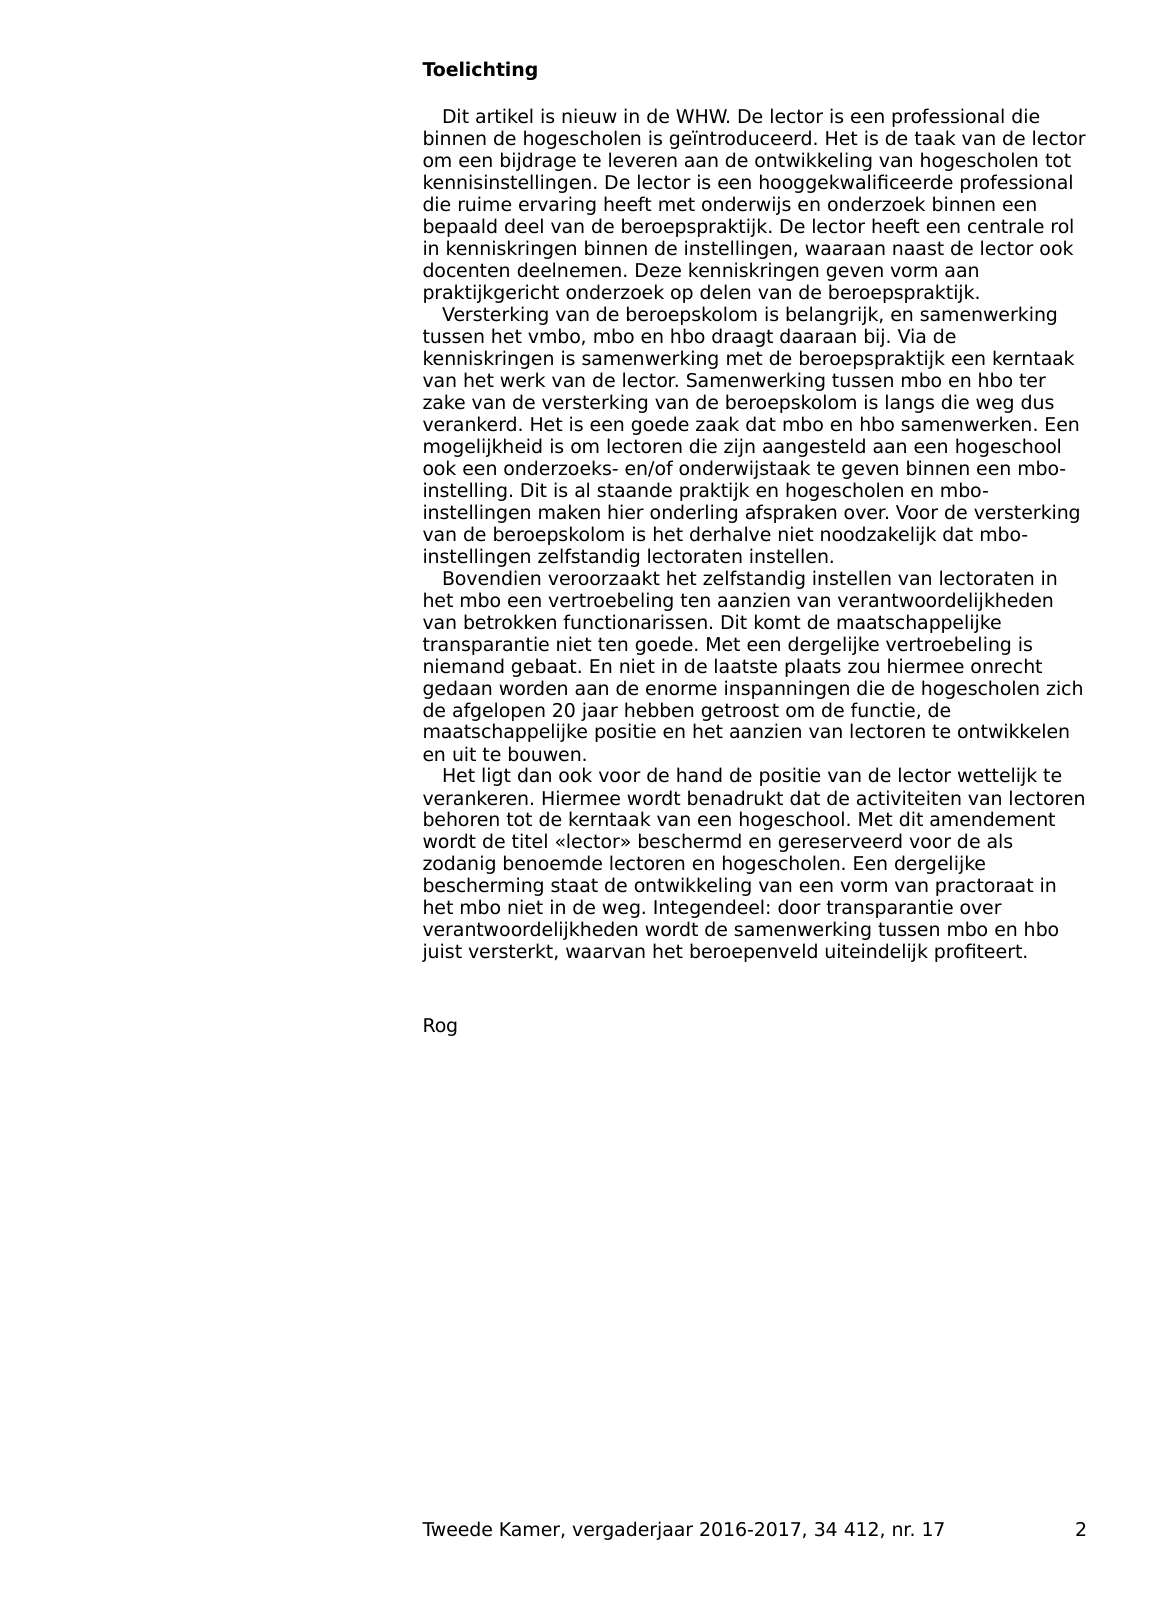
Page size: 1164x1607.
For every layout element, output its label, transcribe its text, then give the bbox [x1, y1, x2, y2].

text Het ligt dan ook voor de hand de positie van de lector wettelijk te verankeren. Hiermee wordt benadrukt dat de activiteiten van lectoren behoren tot de kerntaak van een hogeschool. Met dit amendement wordt de titel «lector» beschermd en gereserveerd voor de als zodanig benoemde lectoren en hogescholen. Een dergelijke bescherming staat de ontwikkeling van een vorm van practoraat in het mbo niet in de weg. Integendeel: door transparantie over verantwoordelijkheden wordt de samenwerking tussen mbo en hbo juist versterkt, waarvan het beroepenveld uiteindelijk profiteert. [422, 765, 1087, 963]
text Bovendien veroorzaakt het zelfstandig instellen van lectoraten in het mbo een vertroebeling ten aanzien van verantwoordelijkheden van betrokken functionarissen. Dit komt de maatschappelijke transparantie niet ten goede. Met een dergelijke vertroebeling is niemand gebaat. En niet in de laatste plaats zou hiermee onrecht gedaan worden aan de enorme inspanningen die de hogescholen zich de afgelopen 20 jaar hebben getroost om de functie, de maatschappelijke positie en het aanzien van lectoren te ontwikkelen en uit te bouwen. [422, 568, 1087, 765]
subtitle Toelichting [422, 59, 1087, 81]
text Rog [422, 993, 1087, 1037]
text Dit artikel is nieuw in de WHW. De lector is een professional die binnen de hogescholen is geïntroduceerd. Het is de taak van de lector om een bijdrage te leveren aan de ontwikkeling van hogescholen tot kennisinstellingen. De lector is een hooggekwalificeerde professional die ruime ervaring heeft met onderwijs en onderzoek binnen een bepaald deel van de beroepspraktijk. De lector heeft een centrale rol in kenniskringen binnen de instellingen, waaraan naast de lector ook docenten deelnemen. Deze kenniskringen geven vorm aan praktijkgericht onderzoek op delen van de beroepspraktijk. [422, 106, 1087, 304]
text Versterking van de beroepskolom is belangrijk, en samenwerking tussen het vmbo, mbo en hbo draagt daaraan bij. Via de kenniskringen is samenwerking met de beroepspraktijk een kerntaak van het werk van de lector. Samenwerking tussen mbo en hbo ter zake van de versterking van de beroepskolom is langs die weg dus verankerd. Het is een goede zaak dat mbo en hbo samenwerken. Een mogelijkheid is om lectoren die zijn aangesteld aan een hogeschool ook een onderzoeks- en/of onderwijstaak te geven binnen een mbo-instelling. Dit is al staande praktijk en hogescholen en mbo-instellingen maken hier onderling afspraken over. Voor de versterking van de beroepskolom is het derhalve niet noodzakelijk dat mbo-instellingen zelfstandig lectoraten instellen. [422, 304, 1087, 568]
